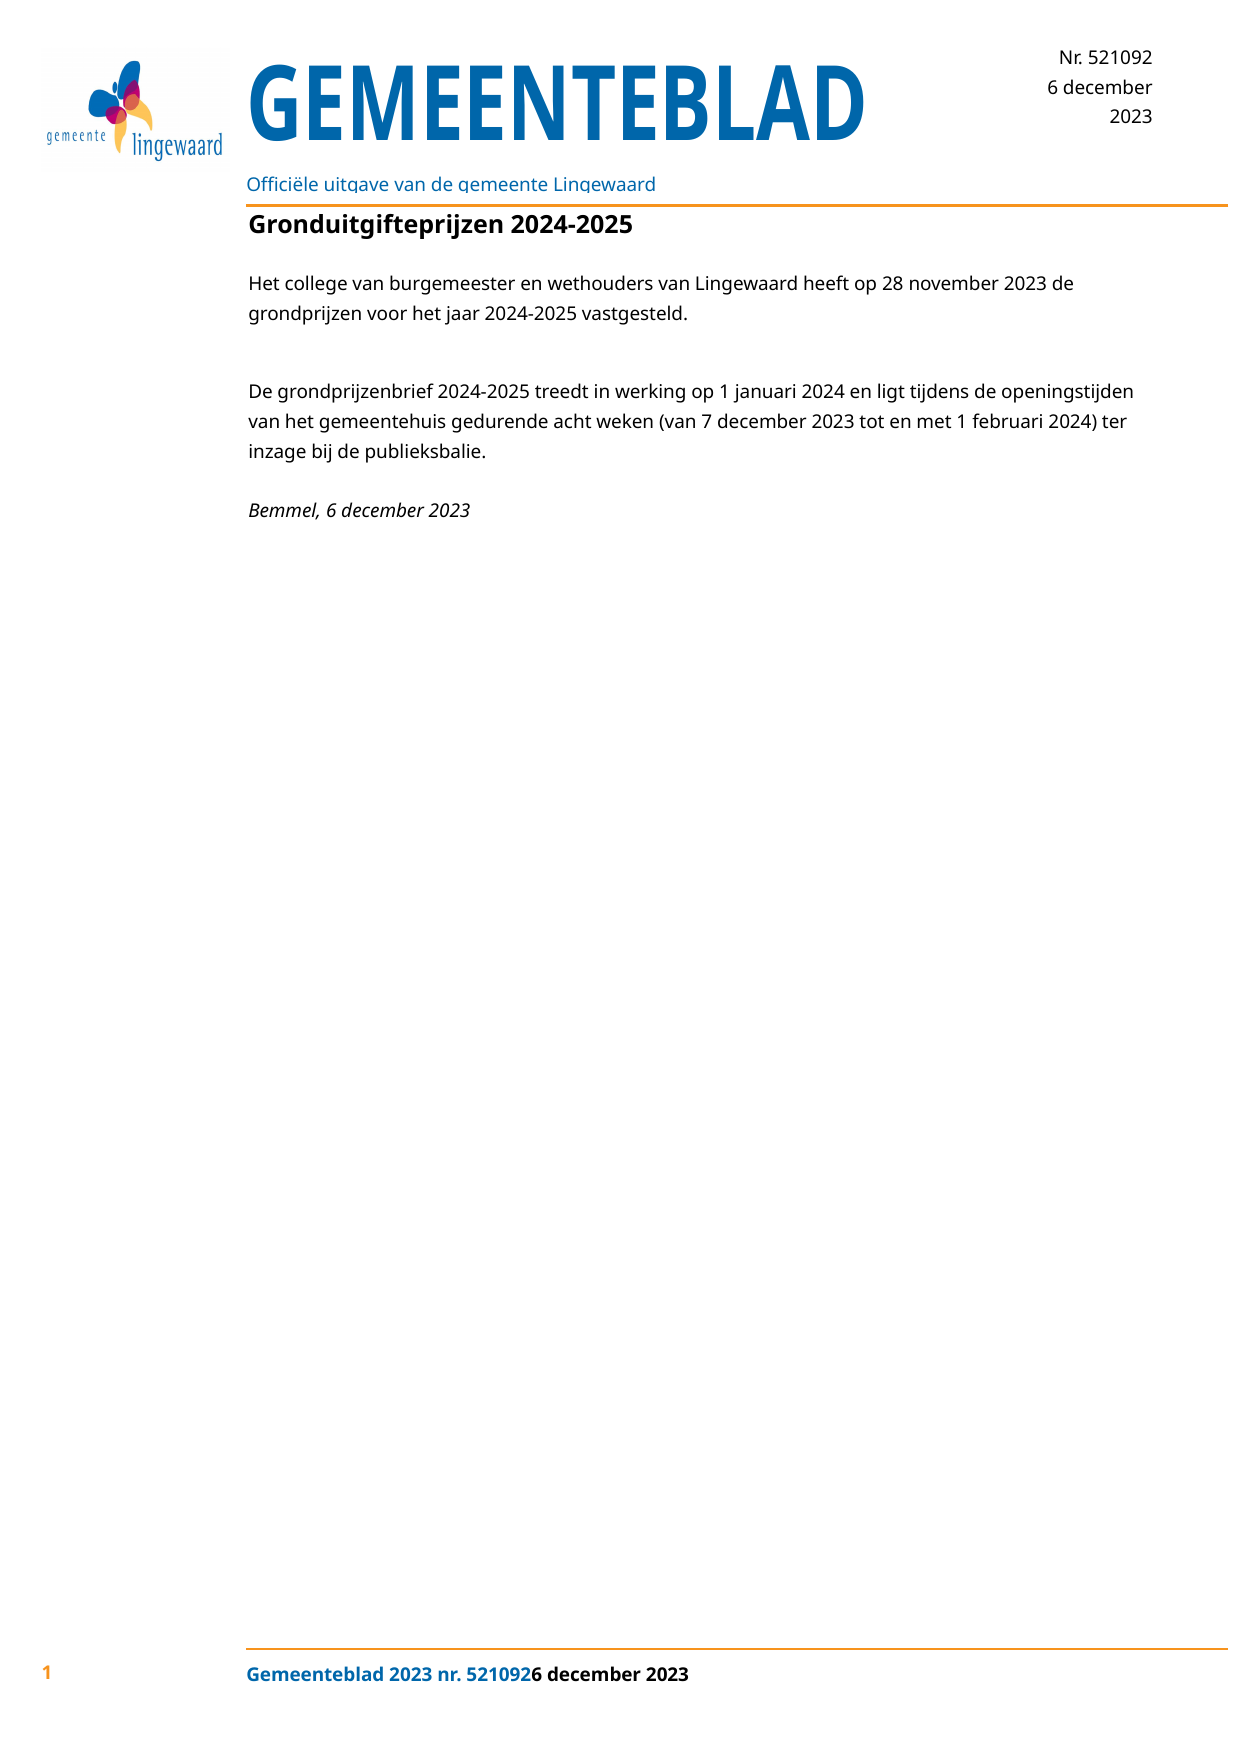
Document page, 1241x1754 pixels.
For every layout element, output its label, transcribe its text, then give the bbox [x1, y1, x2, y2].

text Het college van burgemeester en wethouders van Lingewaard heeft op 28 november 2023 de grondprijzen voor het jaar 2024-2025 vastgesteld. [248, 270, 1152, 326]
text Gronduitgifteprijzen 2024-2025 [248, 207, 1152, 241]
text De grondprijzenbrief 2024-2025 treedt in werking op 1 januari 2024 en ligt tijdens de openingstijden van het gemeentehuis gedurende acht weken (van 7 december 2023 tot en met 1 februari 2024) ter inzage bij de publieksbalie. [248, 379, 1152, 464]
picture [41, 47, 231, 172]
text Bemmel, 6 december 2023 [248, 497, 1152, 523]
